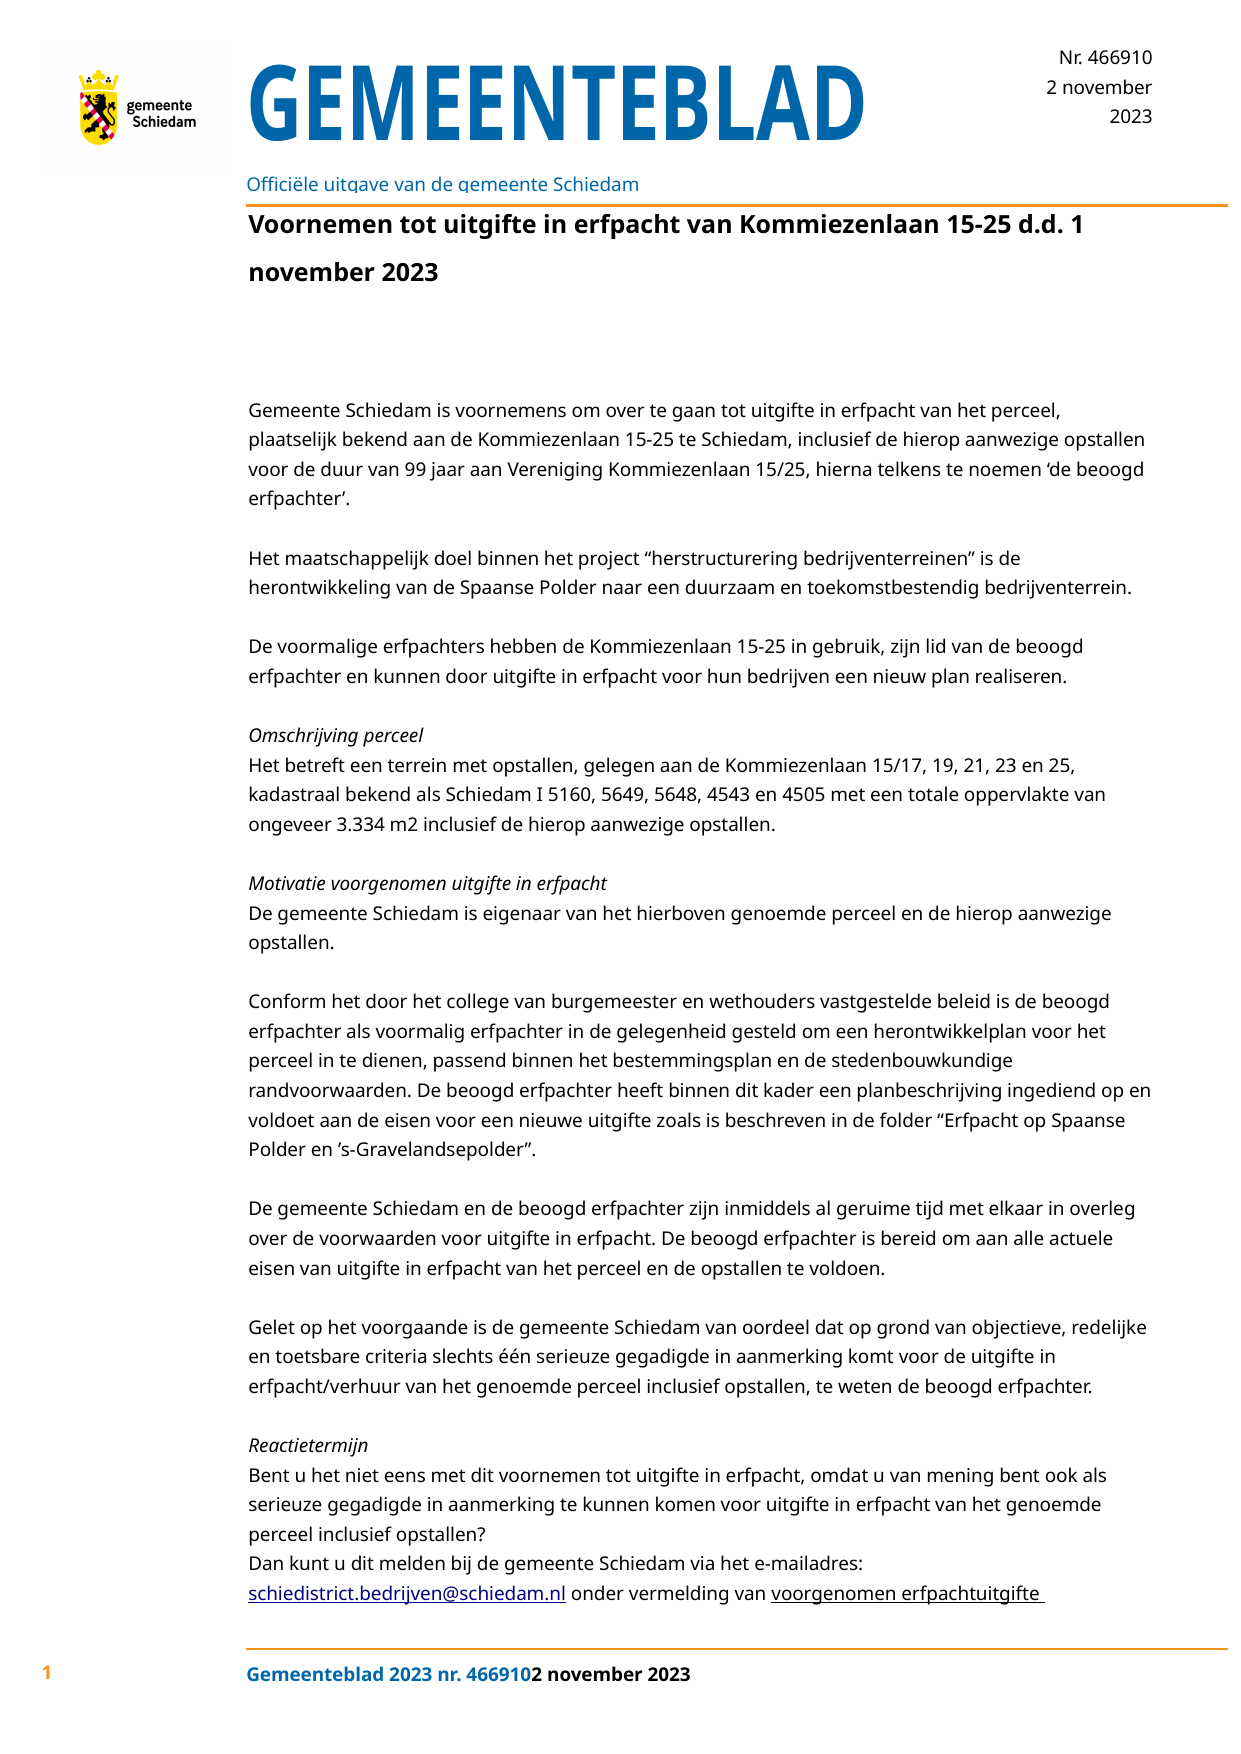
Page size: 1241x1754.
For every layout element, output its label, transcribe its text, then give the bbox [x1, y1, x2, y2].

text Gelet op het voorgaande is de gemeente Schiedam van oordeel dat op grond van objectieve, redelijke en toetsbare criteria slechts één serieuze gegadigde in aanmerking komt voor de uitgifte in erfpacht/verhuur van het genoemde perceel inclusief opstallen, te weten de beoogd erfpachter. [248, 1314, 1152, 1399]
text De voormalige erfpachters hebben de Kommiezenlaan 15-25 in gebruik, zijn lid van de beoogd erfpachter en kunnen door uitgifte in erfpacht voor hun bedrijven een nieuw plan realiseren. [248, 633, 1152, 689]
text Bent u het niet eens met dit voornemen tot uitgifte in erfpacht, omdat u van mening bent ook als serieuze gegadigde in aanmerking te kunnen komen voor uitgifte in erfpacht van het genoemde perceel inclusief opstallen? [248, 1462, 1152, 1547]
text Voornemen tot uitgifte in erfpacht van Kommiezenlaan 15-25 d.d. 1 november 2023 [248, 207, 1152, 288]
text Het maatschappelijk doel binnen het project “herstructurering bedrijventerreinen” is de herontwikkeling van de Spaanse Polder naar een duurzaam en toekomstbestendig bedrijventerrein. [248, 545, 1152, 600]
picture [41, 47, 231, 172]
text Het betreft een terrein met opstallen, gelegen aan de Kommiezenlaan 15/17, 19, 21, 23 en 25, kadastraal bekend als Schiedam I 5160, 5649, 5648, 4543 en 4505 met een totale oppervlakte van ongeveer 3.334 m2 inclusief de hierop aanwezige opstallen. [248, 752, 1152, 837]
text Omschrijving perceel [248, 722, 1152, 748]
text Conform het door het college van burgemeester en wethouders vastgestelde beleid is de beoogd erfpachter als voormalig erfpachter in de gelegenheid gesteld om een herontwikkelplan voor het perceel in te dienen, passend binnen het bestemmingsplan en de stedenbouwkundige randvoorwaarden. De beoogd erfpachter heeft binnen dit kader een planbeschrijving ingediend op en voldoet aan de eisen voor een nieuwe uitgifte zoals is beschreven in de folder “Erfpacht op Spaanse Polder en ’s-Gravelandsepolder”. [248, 988, 1152, 1162]
text Motivatie voorgenomen uitgifte in erfpacht [248, 870, 1152, 896]
text Reactietermijn [248, 1432, 1152, 1458]
text De gemeente Schiedam en de beoogd erfpachter zijn inmiddels al geruime tijd met elkaar in overleg over de voorwaarden voor uitgifte in erfpacht. De beoogd erfpachter is bereid om aan alle actuele eisen van uitgifte in erfpacht van het perceel en de opstallen te voldoen. [248, 1196, 1152, 1280]
text Gemeente Schiedam is voornemens om over te gaan tot uitgifte in erfpacht van het perceel, plaatselijk bekend aan de Kommiezenlaan 15-25 te Schiedam, inclusief de hierop aanwezige opstallen voor de duur van 99 jaar aan Vereniging Kommiezenlaan 15/25, hierna telkens te noemen ‘de beoogd erfpachter’. [248, 397, 1152, 511]
text Dan kunt u dit melden bij de gemeente Schiedam via het e-mailadres: schiedistrict.bedrijven@schiedam.nl onder vermelding van voorgenomen erfpachtuitgifte [248, 1551, 1152, 1606]
text De gemeente Schiedam is eigenaar van het hierboven genoemde perceel en de hierop aanwezige opstallen. [248, 900, 1152, 955]
